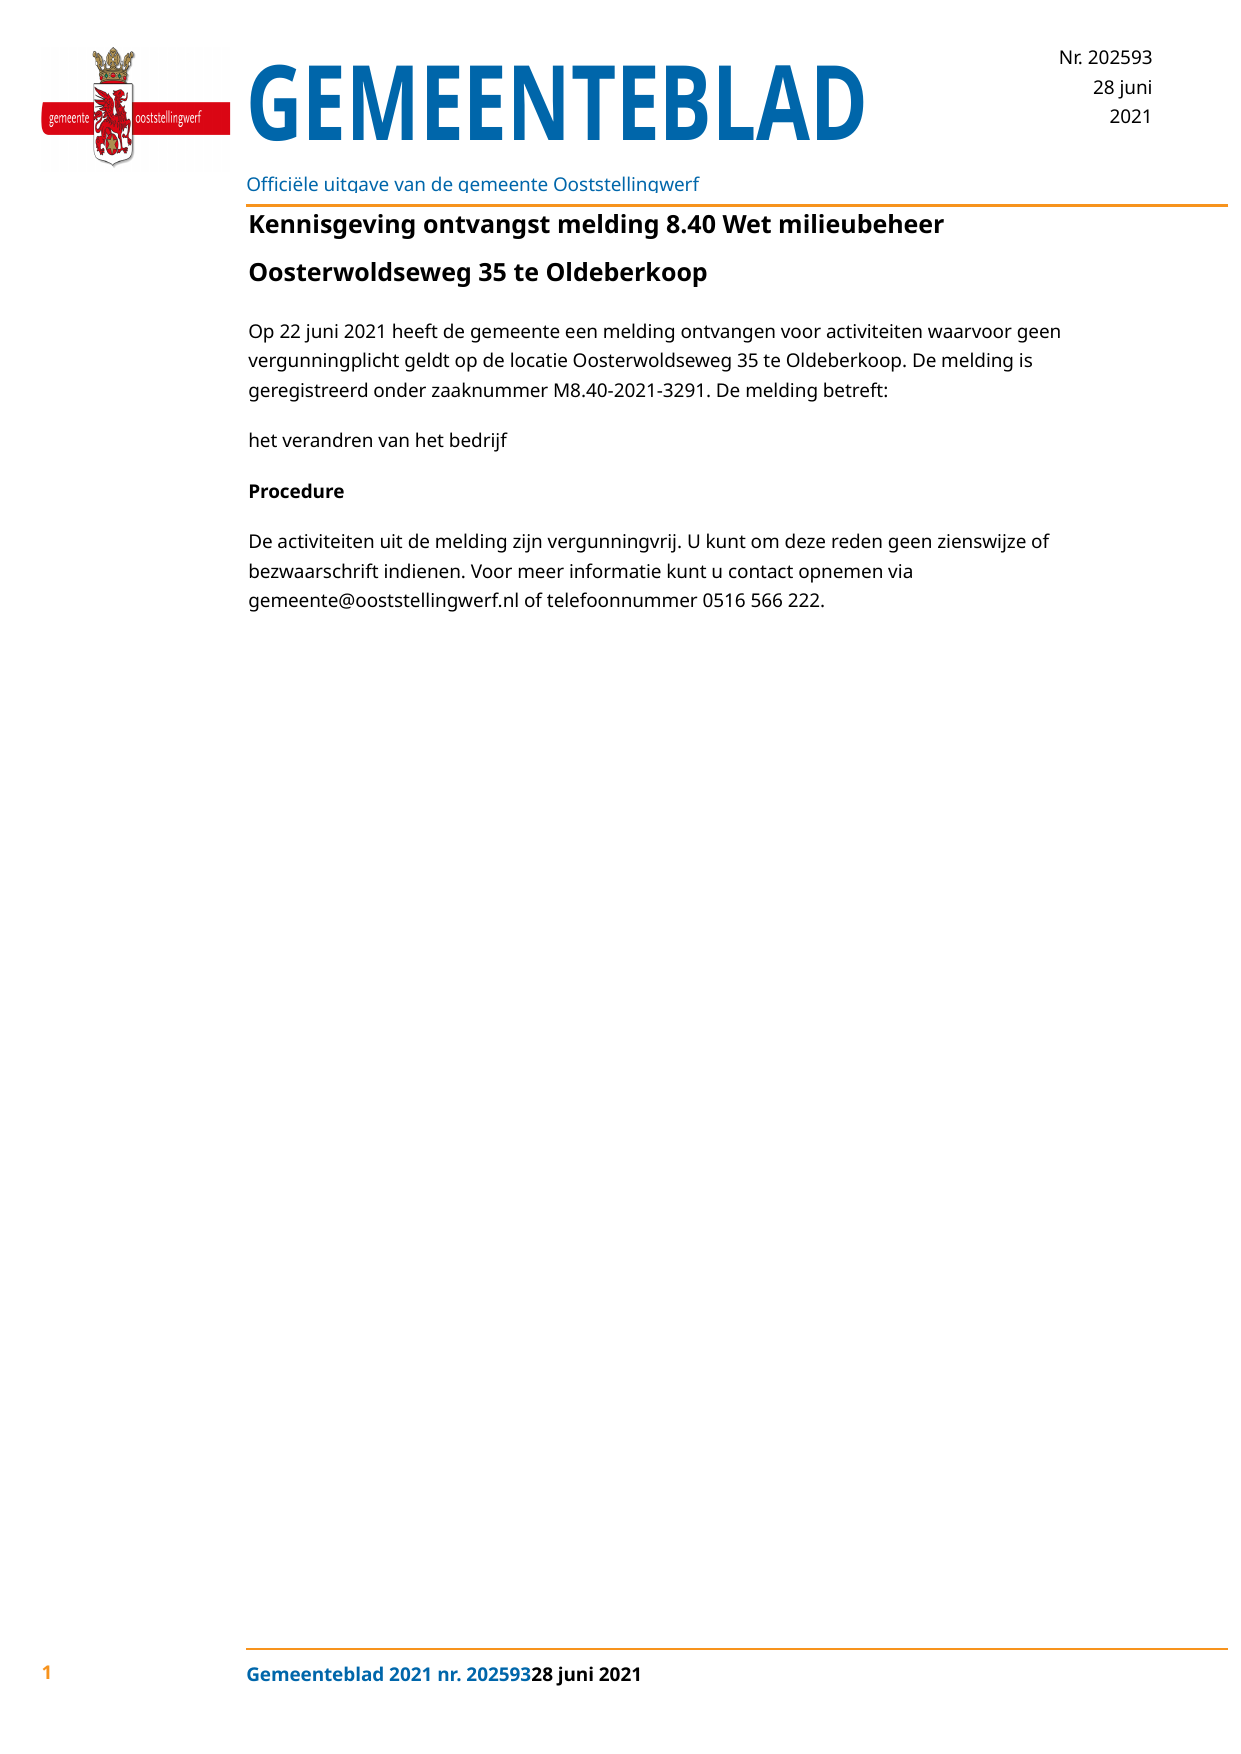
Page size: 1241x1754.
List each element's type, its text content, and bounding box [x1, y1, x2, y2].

text De activiteiten uit de melding zijn vergunningvrij. U kunt om deze reden geen zienswijze of bezwaarschrift indienen. Voor meer informatie kunt u contact opnemen via gemeente@ooststellingwerf.nl of telefoonnummer 0516 566 222. [248, 528, 1152, 613]
text Kennisgeving ontvangst melding 8.40 Wet milieubeheer Oosterwoldseweg 35 te Oldeberkoop [248, 207, 1152, 288]
text het verandren van het bedrijf [248, 427, 1152, 453]
picture [41, 47, 231, 172]
text Op 22 juni 2021 heeft de gemeente een melding ontvangen voor activiteiten waarvoor geen vergunningplicht geldt op de locatie Oosterwoldseweg 35 te Oldeberkoop. De melding is geregistreerd onder zaaknummer M8.40-2021-3291. De melding betreft: [248, 318, 1152, 403]
text Procedure [248, 478, 1152, 504]
